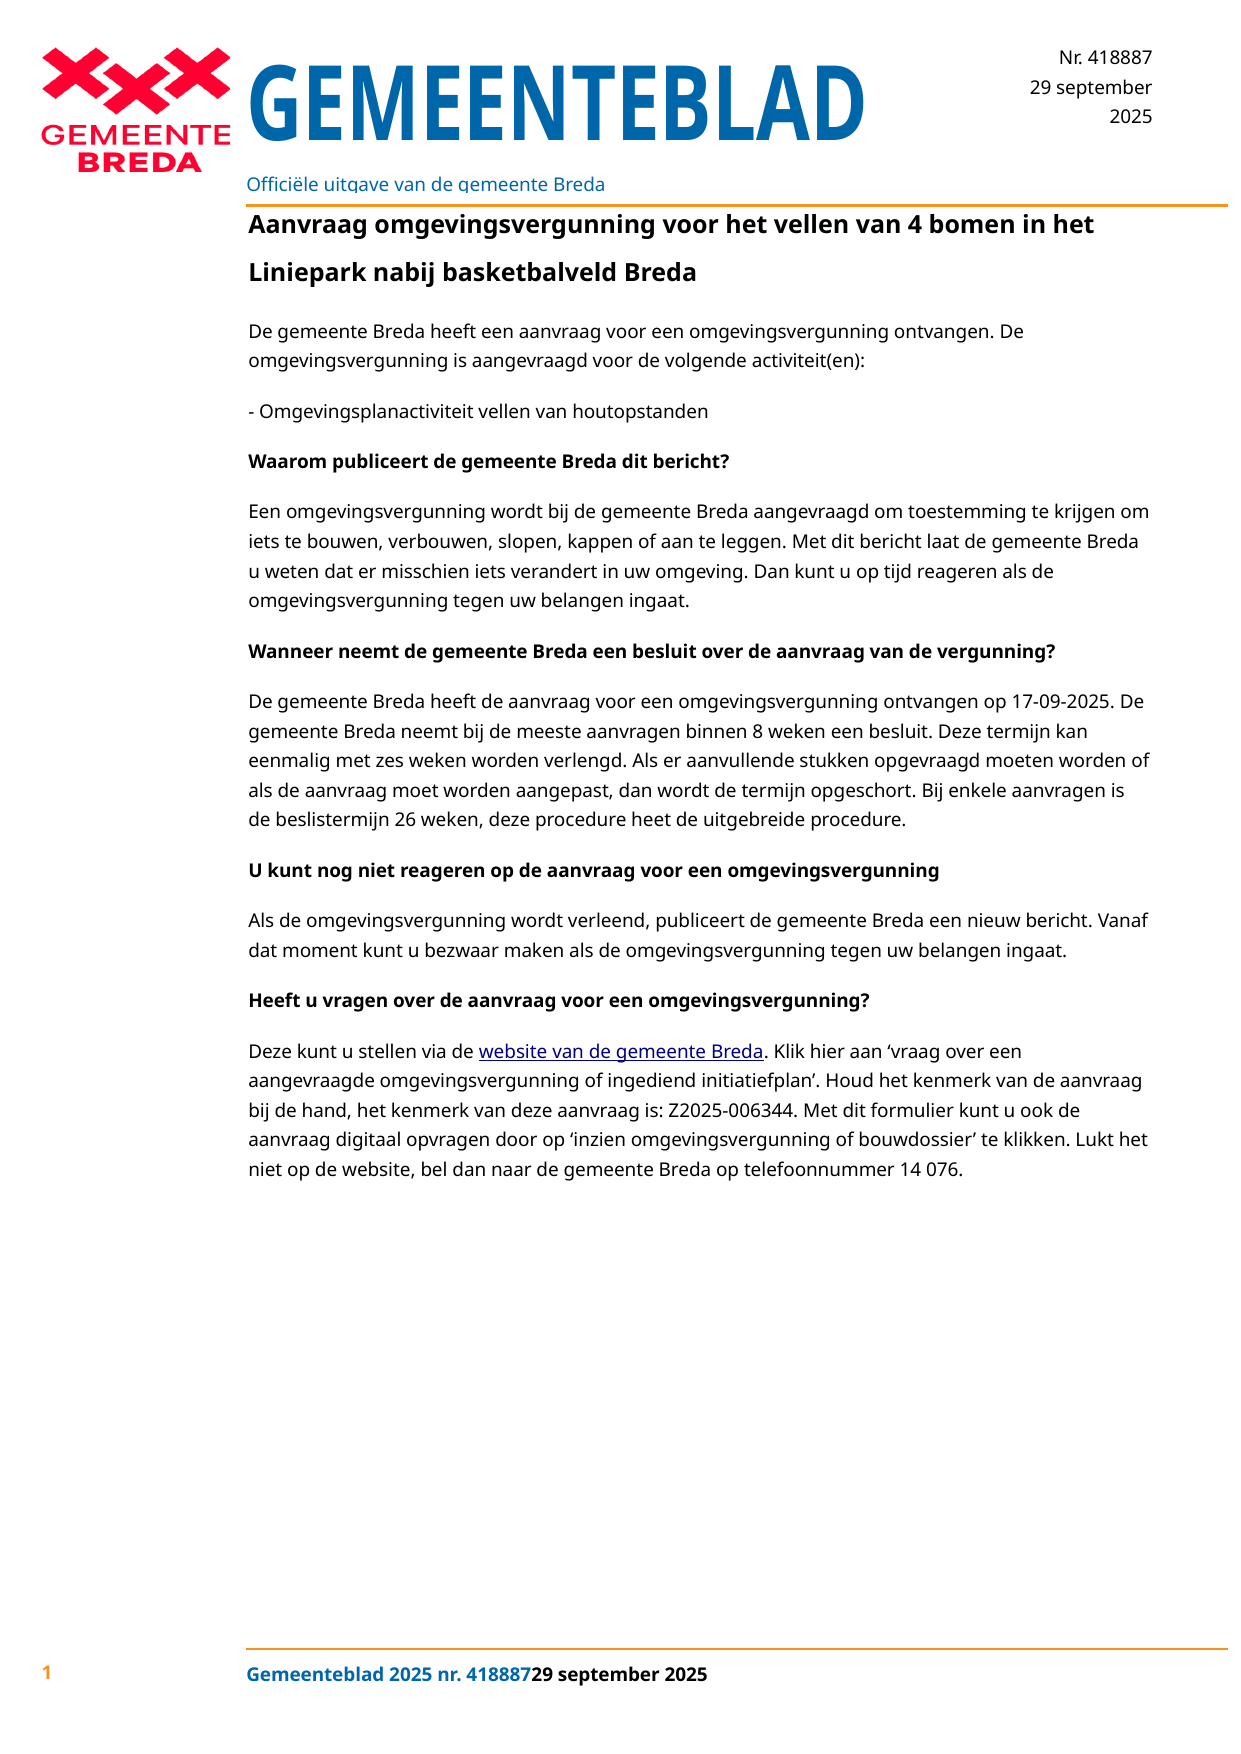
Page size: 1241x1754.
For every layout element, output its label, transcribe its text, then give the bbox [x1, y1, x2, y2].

text Aanvraag omgevingsvergunning voor het vellen van 4 bomen in het Liniepark nabij basketbalveld Breda [248, 207, 1152, 288]
text Als de omgevingsvergunning wordt verleend, publiceert de gemeente Breda een nieuw bericht. Vanaf dat moment kunt u bezwaar maken als de omgevingsvergunning tegen uw belangen ingaat. [248, 907, 1152, 963]
text U kunt nog niet reageren op de aanvraag voor een omgevingsvergunning [248, 857, 1152, 883]
text Deze kunt u stellen via de website van de gemeente Breda. Klik hier aan ‘vraag over een aangevraagde omgevingsvergunning of ingediend initiatiefplan’. Houd het kenmerk van de aanvraag bij de hand, het kenmerk van deze aanvraag is: Z2025-006344. Met dit formulier kunt u ook de aanvraag digitaal opvragen door op ‘inzien omgevingsvergunning of bouwdossier’ te klikken. Lukt het niet op de website, bel dan naar de gemeente Breda op telefoonnummer 14 076. [248, 1038, 1152, 1182]
picture [41, 47, 231, 172]
text Een omgevingsvergunning wordt bij de gemeente Breda aangevraagd om toestemming te krijgen om iets te bouwen, verbouwen, slopen, kappen of aan te leggen. Met dit bericht laat de gemeente Breda u weten dat er misschien iets verandert in uw omgeving. Dan kunt u op tijd reageren als de omgevingsvergunning tegen uw belangen ingaat. [248, 499, 1152, 613]
text De gemeente Breda heeft de aanvraag voor een omgevingsvergunning ontvangen op 17-09-2025. De gemeente Breda neemt bij de meeste aanvragen binnen 8 weken een besluit. Deze termijn kan eenmalig met zes weken worden verlengd. Als er aanvullende stukken opgevraagd moeten worden of als de aanvraag moet worden aangepast, dan wordt de termijn opgeschort. Bij enkele aanvragen is de beslistermijn 26 weken, deze procedure heet de uitgebreide procedure. [248, 688, 1152, 832]
text - Omgevingsplanactiviteit vellen van houtopstanden [248, 398, 1152, 424]
text Wanneer neemt de gemeente Breda een besluit over de aanvraag van de vergunning? [248, 638, 1152, 664]
text Waarom publiceert de gemeente Breda dit bericht? [248, 448, 1152, 474]
text De gemeente Breda heeft een aanvraag voor een omgevingsvergunning ontvangen. De omgevingsvergunning is aangevraagd voor de volgende activiteit(en): [248, 318, 1152, 373]
text Heeft u vragen over de aanvraag voor een omgevingsvergunning? [248, 987, 1152, 1013]
